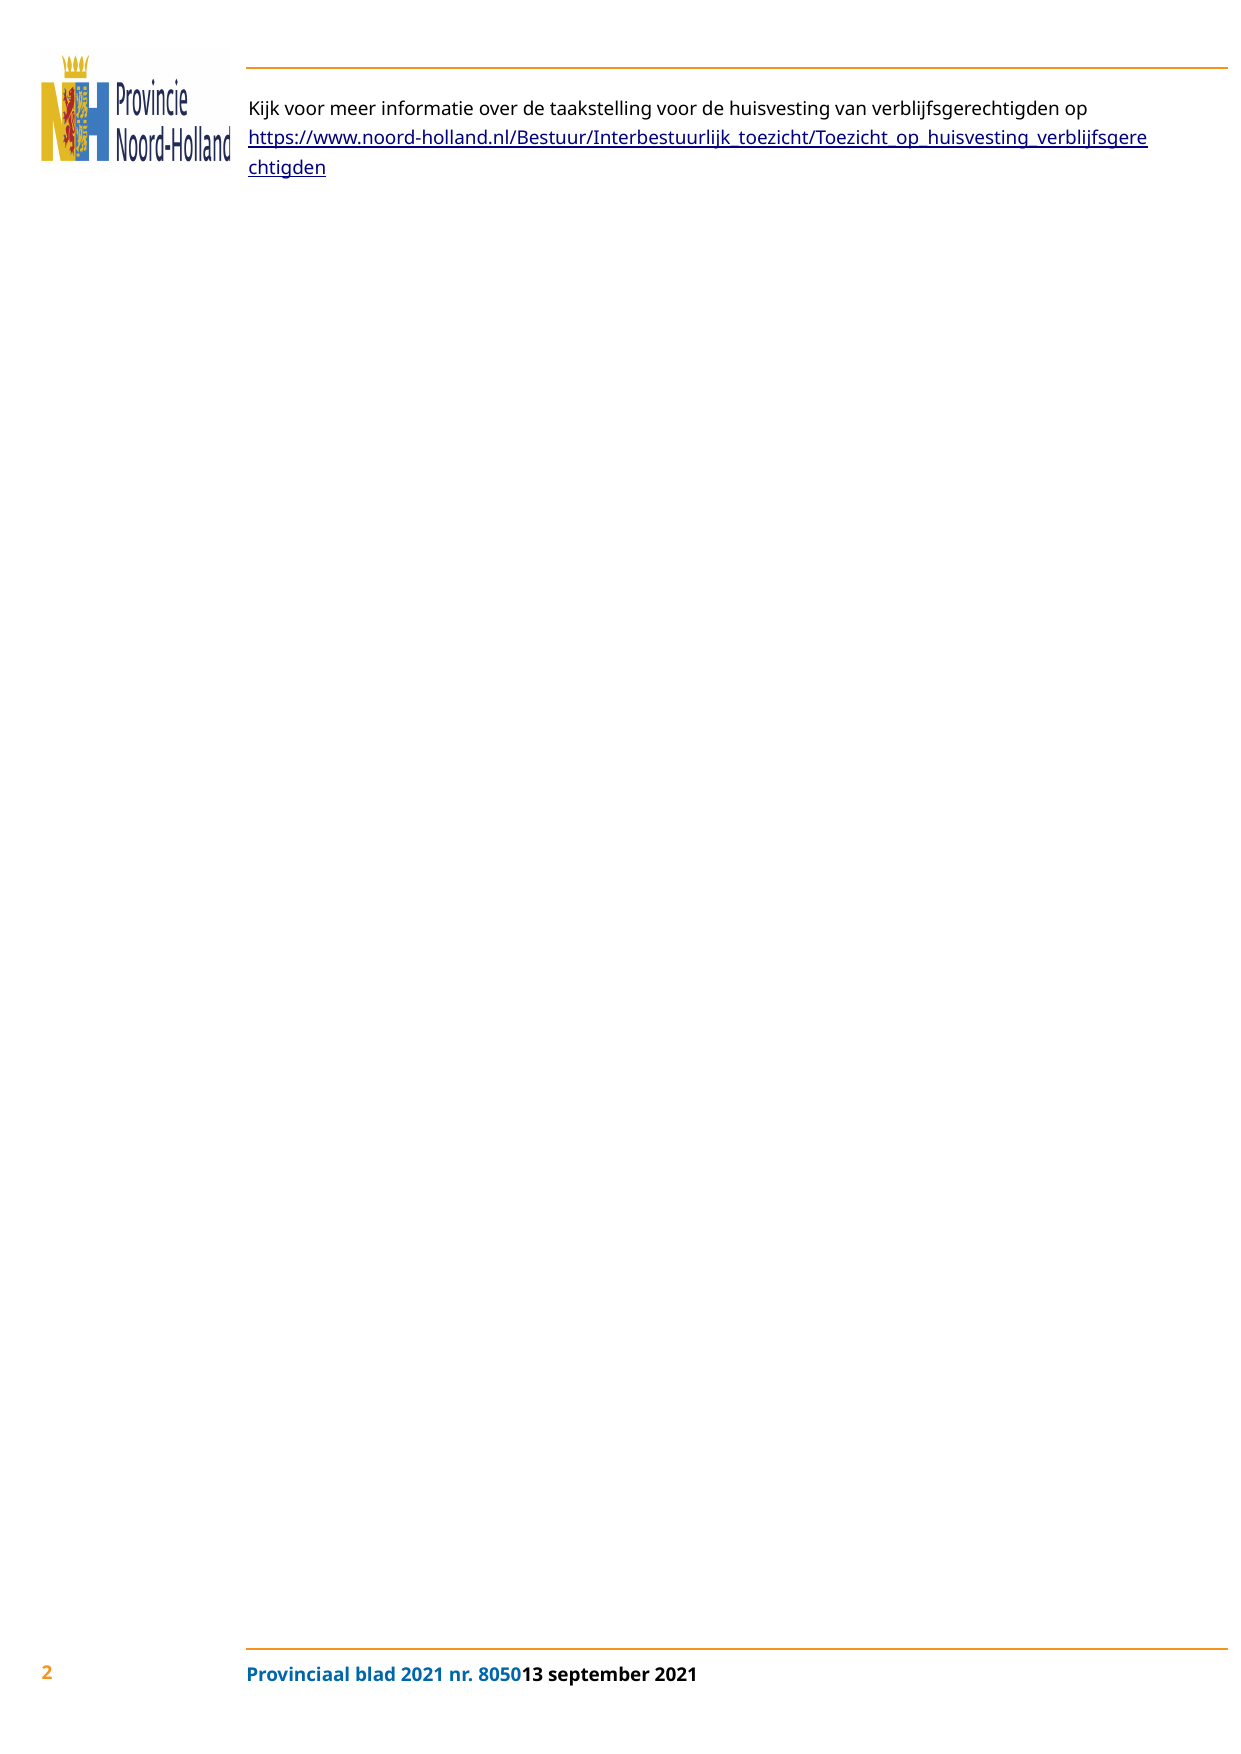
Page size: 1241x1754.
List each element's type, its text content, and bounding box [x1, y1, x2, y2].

picture [41, 47, 231, 172]
text Kijk voor meer informatie over de taakstelling voor de huisvesting van verblijfsgerechtigden op https://www.noord-holland.nl/Bestuur/Interbestuurlijk_toezicht/Toezicht_op_huisvesting_verblijfsgerechtigden [248, 95, 1152, 180]
